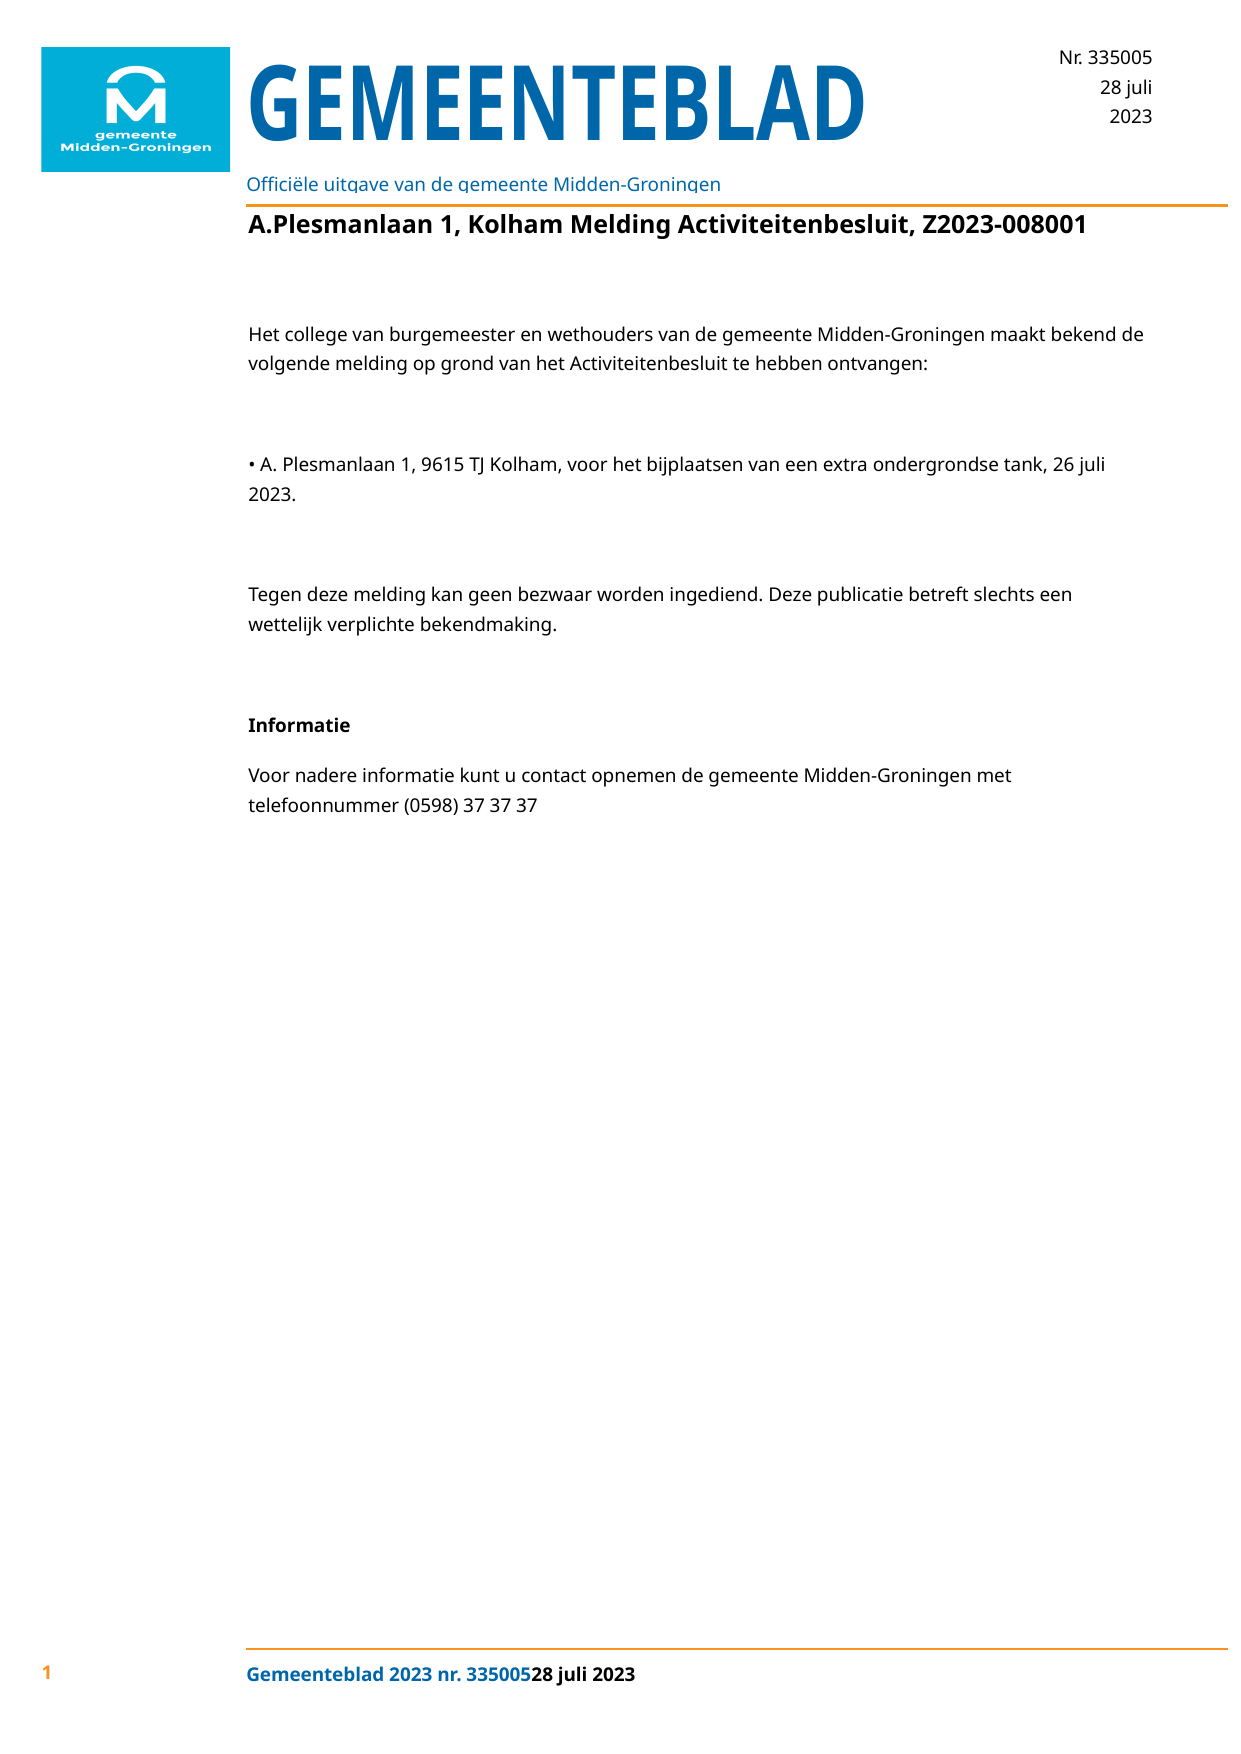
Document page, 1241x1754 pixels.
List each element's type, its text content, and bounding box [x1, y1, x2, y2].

text • A. Plesmanlaan 1, 9615 TJ Kolham, voor het bijplaatsen van een extra ondergrondse tank, 26 juli 2023. [248, 451, 1152, 506]
text Voor nadere informatie kunt u contact opnemen de gemeente Midden-Groningen met telefoonnummer (0598) 37 37 37 [248, 762, 1152, 818]
text Het college van burgemeester en wethouders van de gemeente Midden-Groningen maakt bekend de volgende melding op grond van het Activiteitenbesluit te hebben ontvangen: [248, 321, 1152, 376]
text A.Plesmanlaan 1, Kolham Melding Activiteitenbesluit, Z2023-008001 [248, 207, 1152, 241]
picture [107, 89, 165, 122]
text Tegen deze melding kan geen bezwaar worden ingediend. Deze publicatie betreft slechts een wettelijk verplichte bekendmaking. [248, 582, 1152, 637]
picture [184, 146, 190, 153]
picture [108, 66, 164, 82]
text Informatie [248, 712, 1152, 738]
